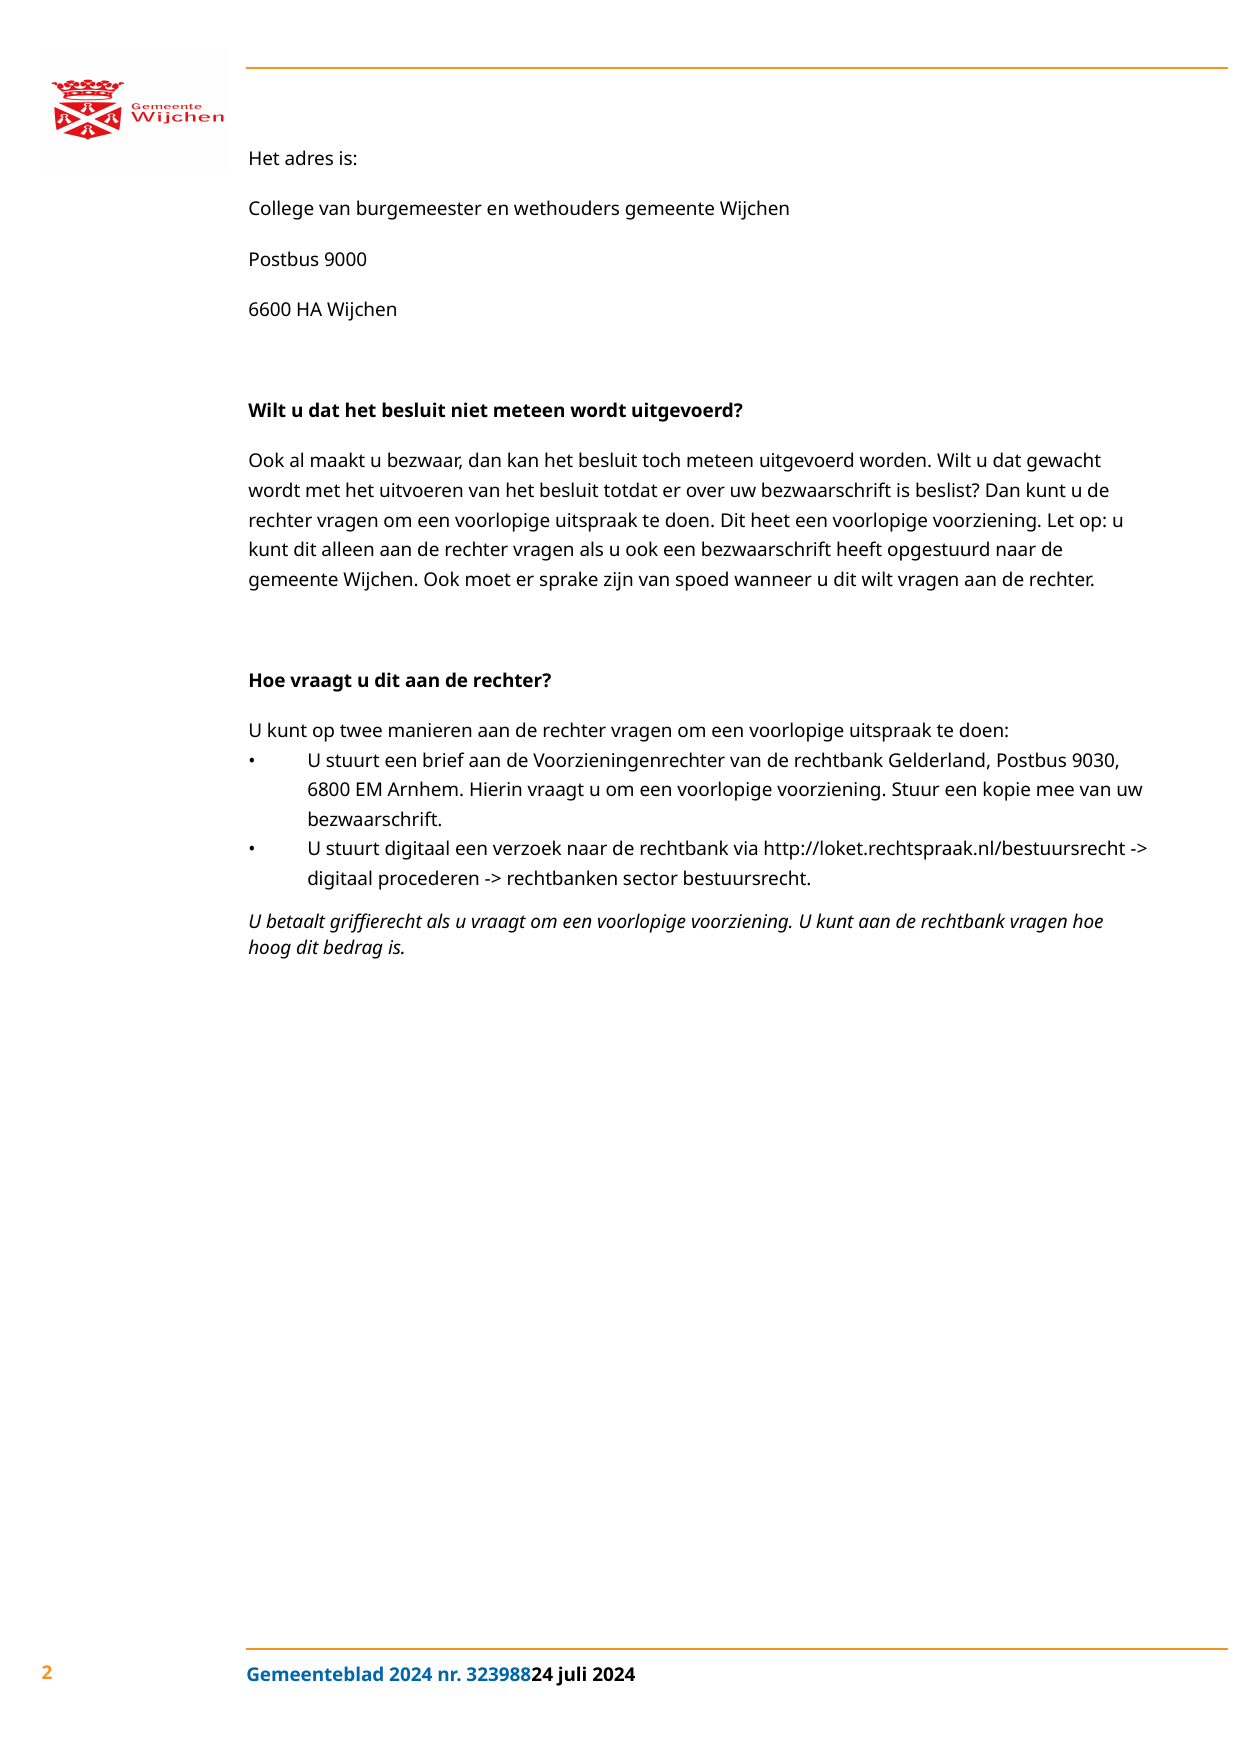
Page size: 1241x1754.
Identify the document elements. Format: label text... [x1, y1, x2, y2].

text Ook al maakt u bezwaar, dan kan het besluit toch meteen uitgevoerd worden. Wilt u dat gewacht wordt met het uitvoeren van het besluit totdat er over uw bezwaarschrift is beslist? Dan kunt u de rechter vragen om een voorlopige uitspraak te doen. Dit heet een voorlopige voorziening. Let op: u kunt dit alleen aan de rechter vragen als u ook een bezwaarschrift heeft opgestuurd naar de gemeente Wijchen. Ook moet er sprake zijn van spoed wanneer u dit wilt vragen aan de rechter. [248, 448, 1152, 592]
list U stuurt digitaal een verzoek naar de rechtbank via http://loket.rechtspraak.nl/bestuursrecht -> digitaal procederen -> rechtbanken sector bestuursrecht. [248, 836, 1152, 891]
text Hoe vraagt u dit aan de rechter? [248, 667, 1152, 693]
list U stuurt een brief aan de Voorzieningenrechter van de rechtbank Gelderland, Postbus 9030, 6800 EM Arnhem. Hierin vraagt u om een voorlopige voorziening. Stuur een kopie mee van uw bezwaarschrift. [248, 747, 1152, 832]
picture [41, 47, 231, 172]
text U betaalt griffierecht als u vraagt om een voorlopige voorziening. U kunt aan de rechtbank vragen hoe hoog dit bedrag is. [248, 908, 1152, 960]
text College van burgemeester en wethouders gemeente Wijchen [248, 196, 1152, 221]
text Postbus 9000 [248, 246, 1152, 272]
text 6600 HA Wijchen [248, 296, 1152, 322]
text U kunt op twee manieren aan de rechter vragen om een voorlopige uitspraak te doen: [248, 717, 1152, 743]
text Wilt u dat het besluit niet meteen wordt uitgevoerd? [248, 397, 1152, 423]
text Het adres is: [248, 145, 1152, 171]
